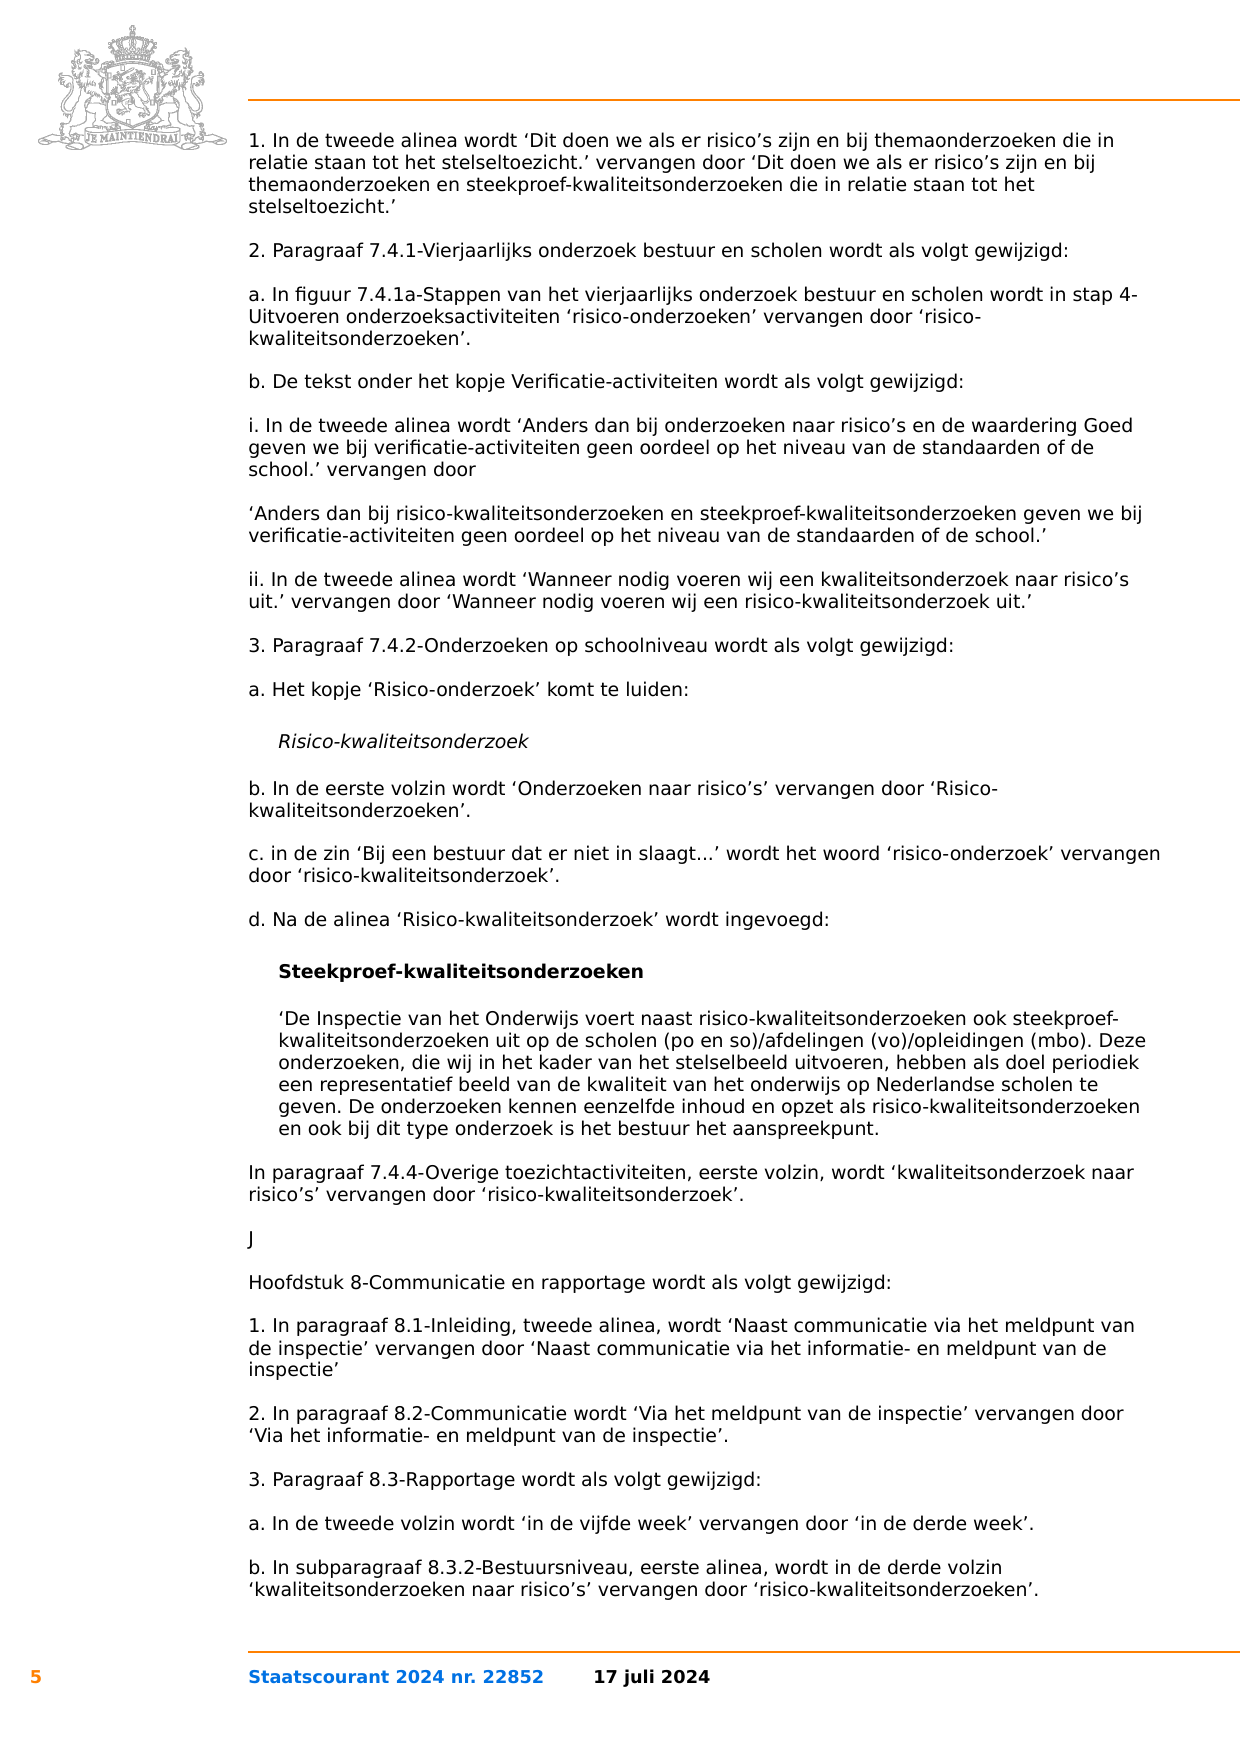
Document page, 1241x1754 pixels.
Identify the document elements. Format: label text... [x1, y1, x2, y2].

text Hoofdstuk 8-Communicatie en rapportage wordt als volgt gewijzigd: [248, 1272, 1163, 1293]
subtitle Steekproef-kwaliteitsonderzoeken [278, 961, 1163, 983]
text ii. In de tweede alinea wordt ‘Wanneer nodig voeren wij een kwaliteitsonderzoek naar risico’s uit.’ vervangen door ‘Wanneer nodig voeren wij een risico-kwaliteitsonderzoek uit.’ [248, 569, 1163, 613]
text 2. In paragraaf 8.2-Communicatie wordt ‘Via het meldpunt van de inspectie’ vervangen door ‘Via het informatie- en meldpunt van de inspectie’. [248, 1403, 1163, 1447]
text 2. Paragraaf 7.4.1-Vierjaarlijks onderzoek bestuur en scholen wordt als volgt gewijzigd: [248, 240, 1163, 262]
text In paragraaf 7.4.4-Overige toezichtactiviteiten, eerste volzin, wordt ‘kwaliteitsonderzoek naar risico’s’ vervangen door ‘risico-kwaliteitsonderzoek’. [248, 1162, 1163, 1206]
text J [248, 1228, 1163, 1250]
text 1. In de tweede alinea wordt ‘Dit doen we als er risico’s zijn en bij themaonderzoeken die in relatie staan tot het stelseltoezicht.’ vervangen door ‘Dit doen we als er risico’s zijn en bij themaonderzoeken en steekproef-kwaliteitsonderzoeken die in relatie staan tot het stelseltoezicht.’ [248, 130, 1163, 218]
picture [38, 25, 227, 150]
text ‘Anders dan bij risico-kwaliteitsonderzoeken en steekproef-kwaliteitsonderzoeken geven we bij verificatie-activiteiten geen oordeel op het niveau van de standaarden of de school.’ [248, 503, 1163, 547]
subtitle Risico-kwaliteitsonderzoek [278, 731, 1163, 752]
text b. In de eerste volzin wordt ‘Onderzoeken naar risico’s’ vervangen door ‘Risico-kwaliteitsonderzoeken’. [248, 777, 1163, 821]
text 3. Paragraaf 7.4.2-Onderzoeken op schoolniveau wordt als volgt gewijzigd: [248, 635, 1163, 657]
text a. In figuur 7.4.1a-Stappen van het vierjaarlijks onderzoek bestuur en scholen wordt in stap 4-Uitvoeren onderzoeksactiviteiten ‘risico-onderzoeken’ vervangen door ‘risico-kwaliteitsonderzoeken’. [248, 283, 1163, 349]
text 3. Paragraaf 8.3-Rapportage wordt als volgt gewijzigd: [248, 1469, 1163, 1491]
text d. Na de alinea ‘Risico-kwaliteitsonderzoek’ wordt ingevoegd: [248, 909, 1163, 931]
text b. In subparagraaf 8.3.2-Bestuursniveau, eerste alinea, wordt in de derde volzin ‘kwaliteitsonderzoeken naar risico’s’ vervangen door ‘risico-kwaliteitsonderzoeken’. [248, 1557, 1163, 1601]
text a. Het kopje ‘Risico-onderzoek’ komt te luiden: [248, 678, 1163, 701]
text c. in de zin ‘Bij een bestuur dat er niet in slaagt...’ wordt het woord ‘risico-onderzoek’ vervangen door ‘risico-kwaliteitsonderzoek’. [248, 843, 1163, 887]
text ‘De Inspectie van het Onderwijs voert naast risico-kwaliteitsonderzoeken ook steekproef-kwaliteitsonderzoeken uit op de scholen (po en so)/afdelingen (vo)/opleidingen (mbo). Deze onderzoeken, die wij in het kader van het stelselbeeld uitvoeren, hebben als doel periodiek een representatief beeld van de kwaliteit van het onderwijs op Nederlandse scholen te geven. De onderzoeken kennen eenzelfde inhoud en opzet als risico-kwaliteitsonderzoeken en ook bij dit type onderzoek is het bestuur het aanspreekpunt. [278, 1008, 1163, 1140]
text i. In de tweede alinea wordt ‘Anders dan bij onderzoeken naar risico’s en de waardering Goed geven we bij verificatie-activiteiten geen oordeel op het niveau van de standaarden of de school.’ vervangen door [248, 415, 1163, 481]
text a. In de tweede volzin wordt ‘in de vijfde week’ vervangen door ‘in de derde week’. [248, 1513, 1163, 1535]
text b. De tekst onder het kopje Verificatie-activiteiten wordt als volgt gewijzigd: [248, 371, 1163, 393]
text 1. In paragraaf 8.1-Inleiding, tweede alinea, wordt ‘Naast communicatie via het meldpunt van de inspectie’ vervangen door ‘Naast communicatie via het informatie- en meldpunt van de inspectie’ [248, 1315, 1163, 1381]
